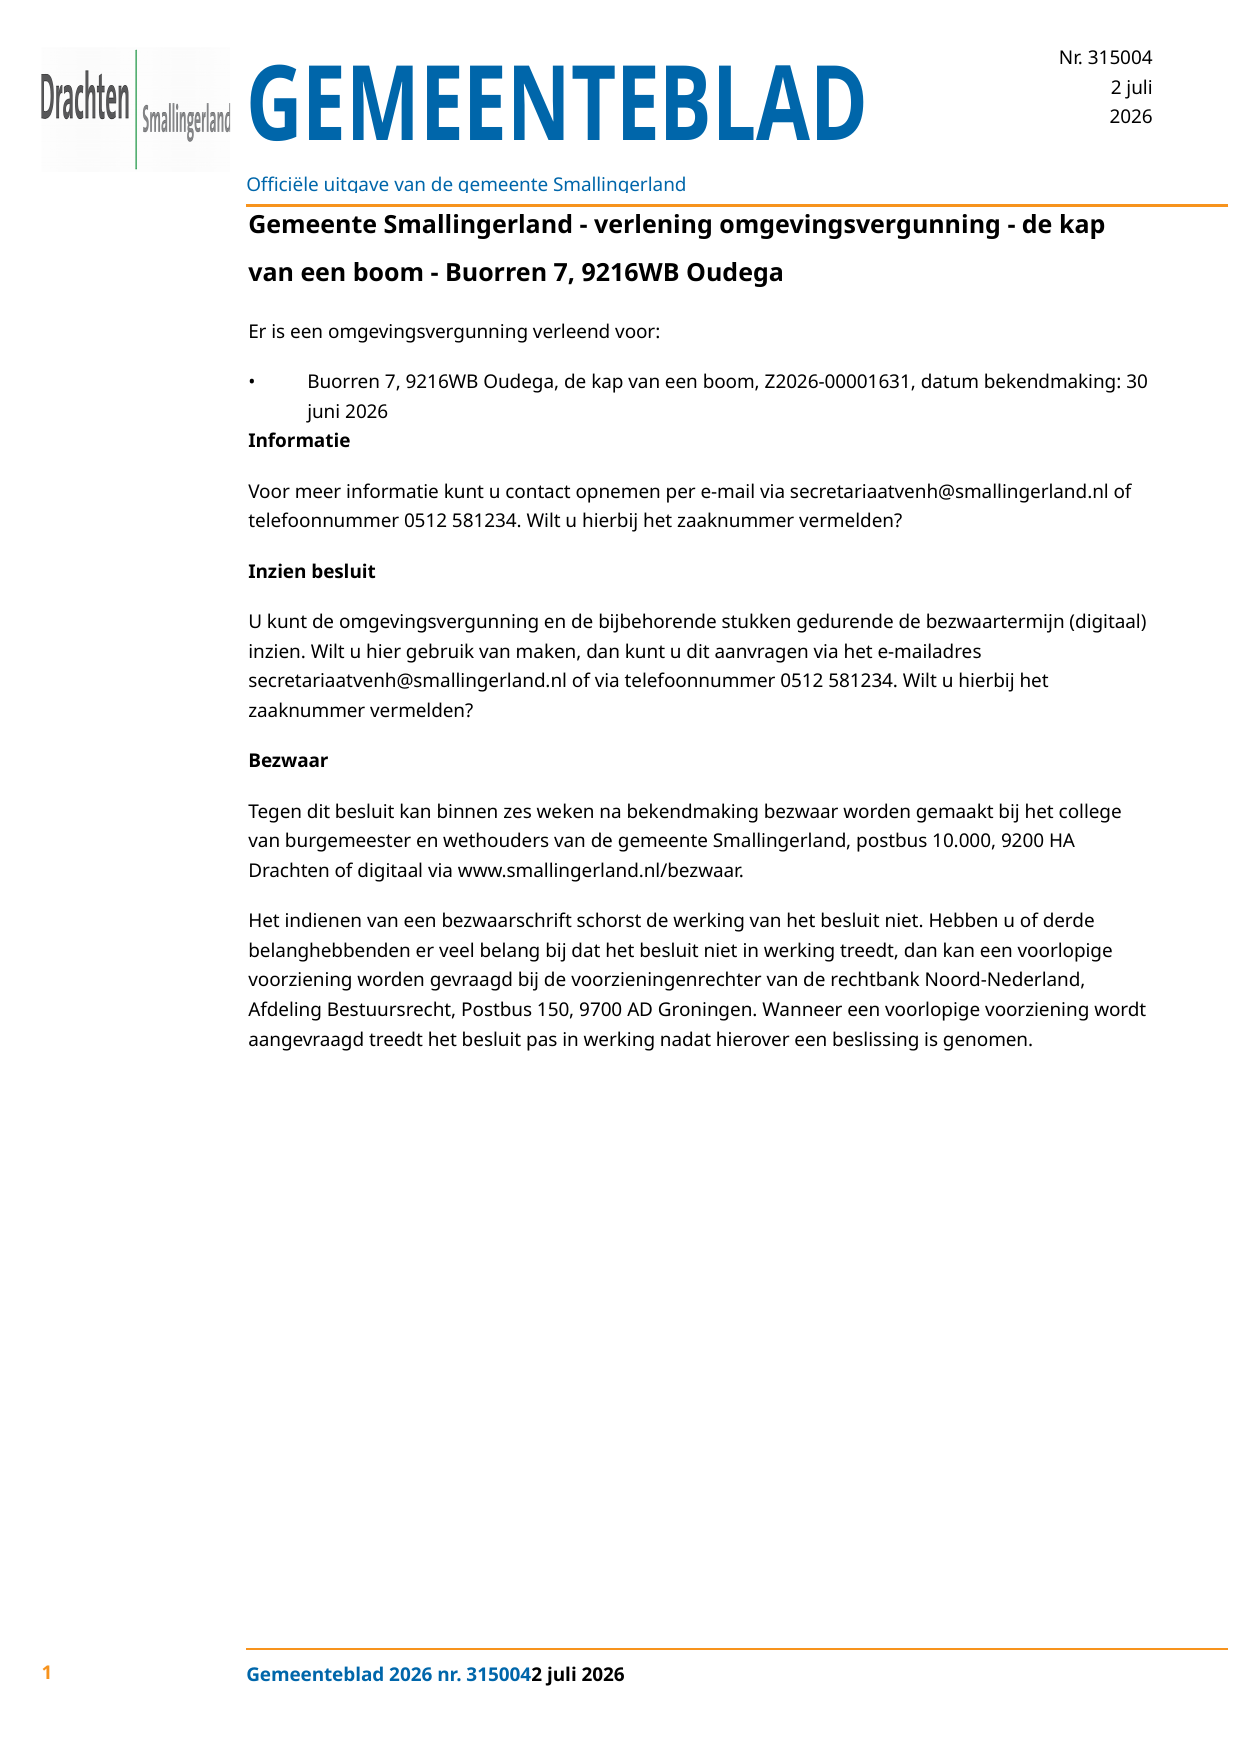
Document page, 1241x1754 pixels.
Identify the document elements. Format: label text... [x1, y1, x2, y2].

text Informatie [248, 427, 1152, 453]
text Tegen dit besluit kan binnen zes weken na bekendmaking bezwaar worden gemaakt bij het college van burgemeester en wethouders van de gemeente Smallingerland, postbus 10.000, 9200 HA Drachten of digitaal via www.smallingerland.nl/bezwaar. [248, 798, 1152, 883]
text Inzien besluit [248, 558, 1152, 584]
text Bezwaar [248, 747, 1152, 773]
text U kunt de omgevingsvergunning en de bijbehorende stukken gedurende de bezwaartermijn (digitaal) inzien. Wilt u hier gebruik van maken, dan kunt u dit aanvragen via het e-mailadres secretariaatvenh@smallingerland.nl of via telefoonnummer 0512 581234. Wilt u hierbij het zaaknummer vermelden? [248, 608, 1152, 723]
list Buorren 7, 9216WB Oudega, de kap van een boom, Z2026-00001631, datum bekendmaking: 30 juni 2026 [248, 368, 1152, 424]
text Voor meer informatie kunt u contact opnemen per e-mail via secretariaatvenh@smallingerland.nl of telefoonnummer 0512 581234. Wilt u hierbij het zaaknummer vermelden? [248, 478, 1152, 533]
text Gemeente Smallingerland - verlening omgevingsvergunning - de kap van een boom - Buorren 7, 9216WB Oudega [248, 207, 1152, 288]
text Het indienen van een bezwaarschrift schorst de werking van het besluit niet. Hebben u of derde belanghebbenden er veel belang bij dat het besluit niet in werking treedt, dan kan een voorlopige voorziening worden gevraagd bij de voorzieningenrechter van de rechtbank Noord-Nederland, Afdeling Bestuursrecht, Postbus 150, 9700 AD Groningen. Wanneer een voorlopige voorziening wordt aangevraagd treedt het besluit pas in werking nadat hierover een beslissing is genomen. [248, 907, 1152, 1052]
picture [41, 47, 231, 172]
text Er is een omgevingsvergunning verleend voor: [248, 318, 1152, 344]
